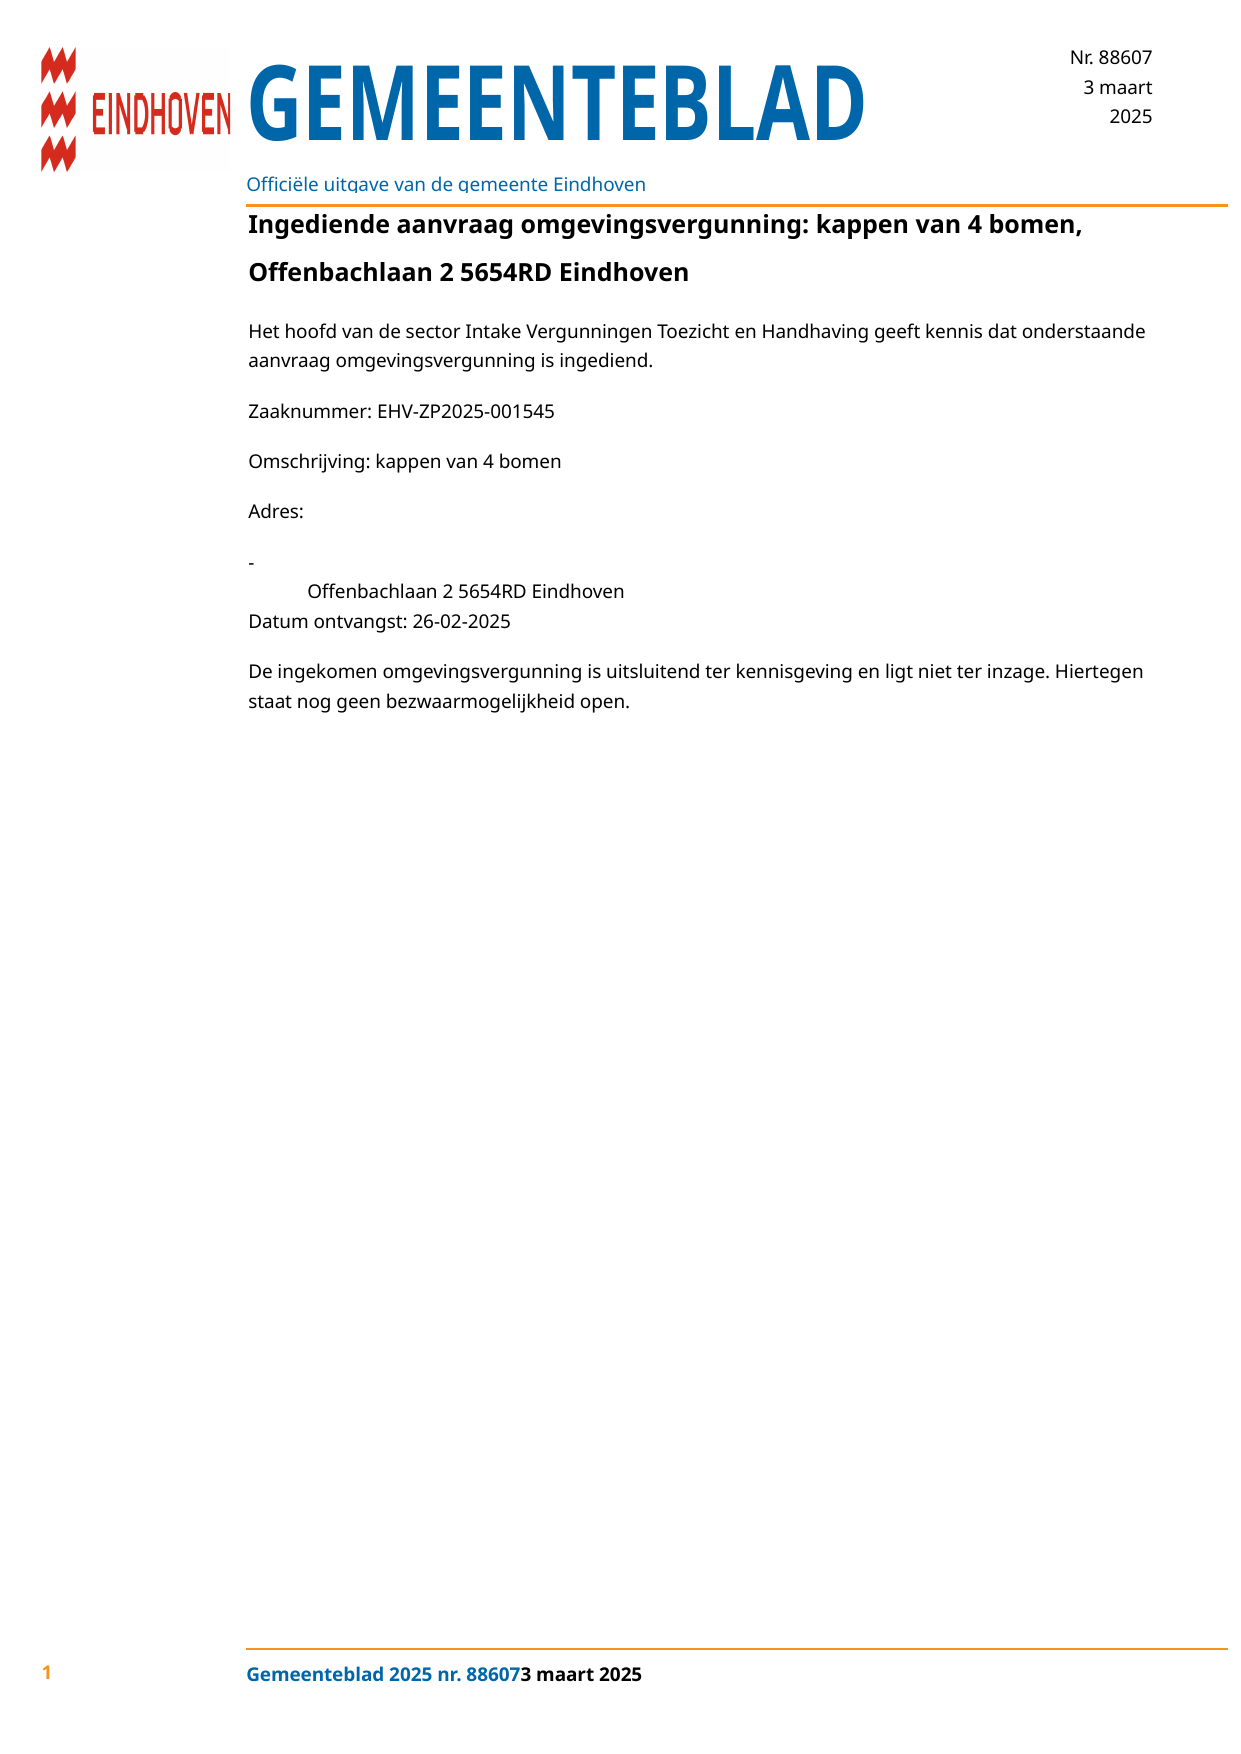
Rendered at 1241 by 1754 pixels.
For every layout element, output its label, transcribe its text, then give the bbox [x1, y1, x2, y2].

text Omschrijving: kappen van 4 bomen [248, 448, 1152, 474]
text Het hoofd van de sector Intake Vergunningen Toezicht en Handhaving geeft kennis dat onderstaande aanvraag omgevingsvergunning is ingediend. [248, 318, 1152, 373]
picture [41, 47, 231, 172]
text De ingekomen omgevingsvergunning is uitsluitend ter kennisgeving en ligt niet ter inzage. Hiertegen staat nog geen bezwaarmogelijkheid open. [248, 659, 1152, 714]
text Adres: [248, 499, 1152, 524]
text Ingediende aanvraag omgevingsvergunning: kappen van 4 bomen, Offenbachlaan 2 5654RD Eindhoven [248, 207, 1152, 288]
list Offenbachlaan 2 5654RD Eindhoven [248, 579, 1152, 604]
text Zaaknummer: EHV-ZP2025-001545 [248, 398, 1152, 424]
text Datum ontvangst: 26-02-2025 [248, 608, 1152, 634]
